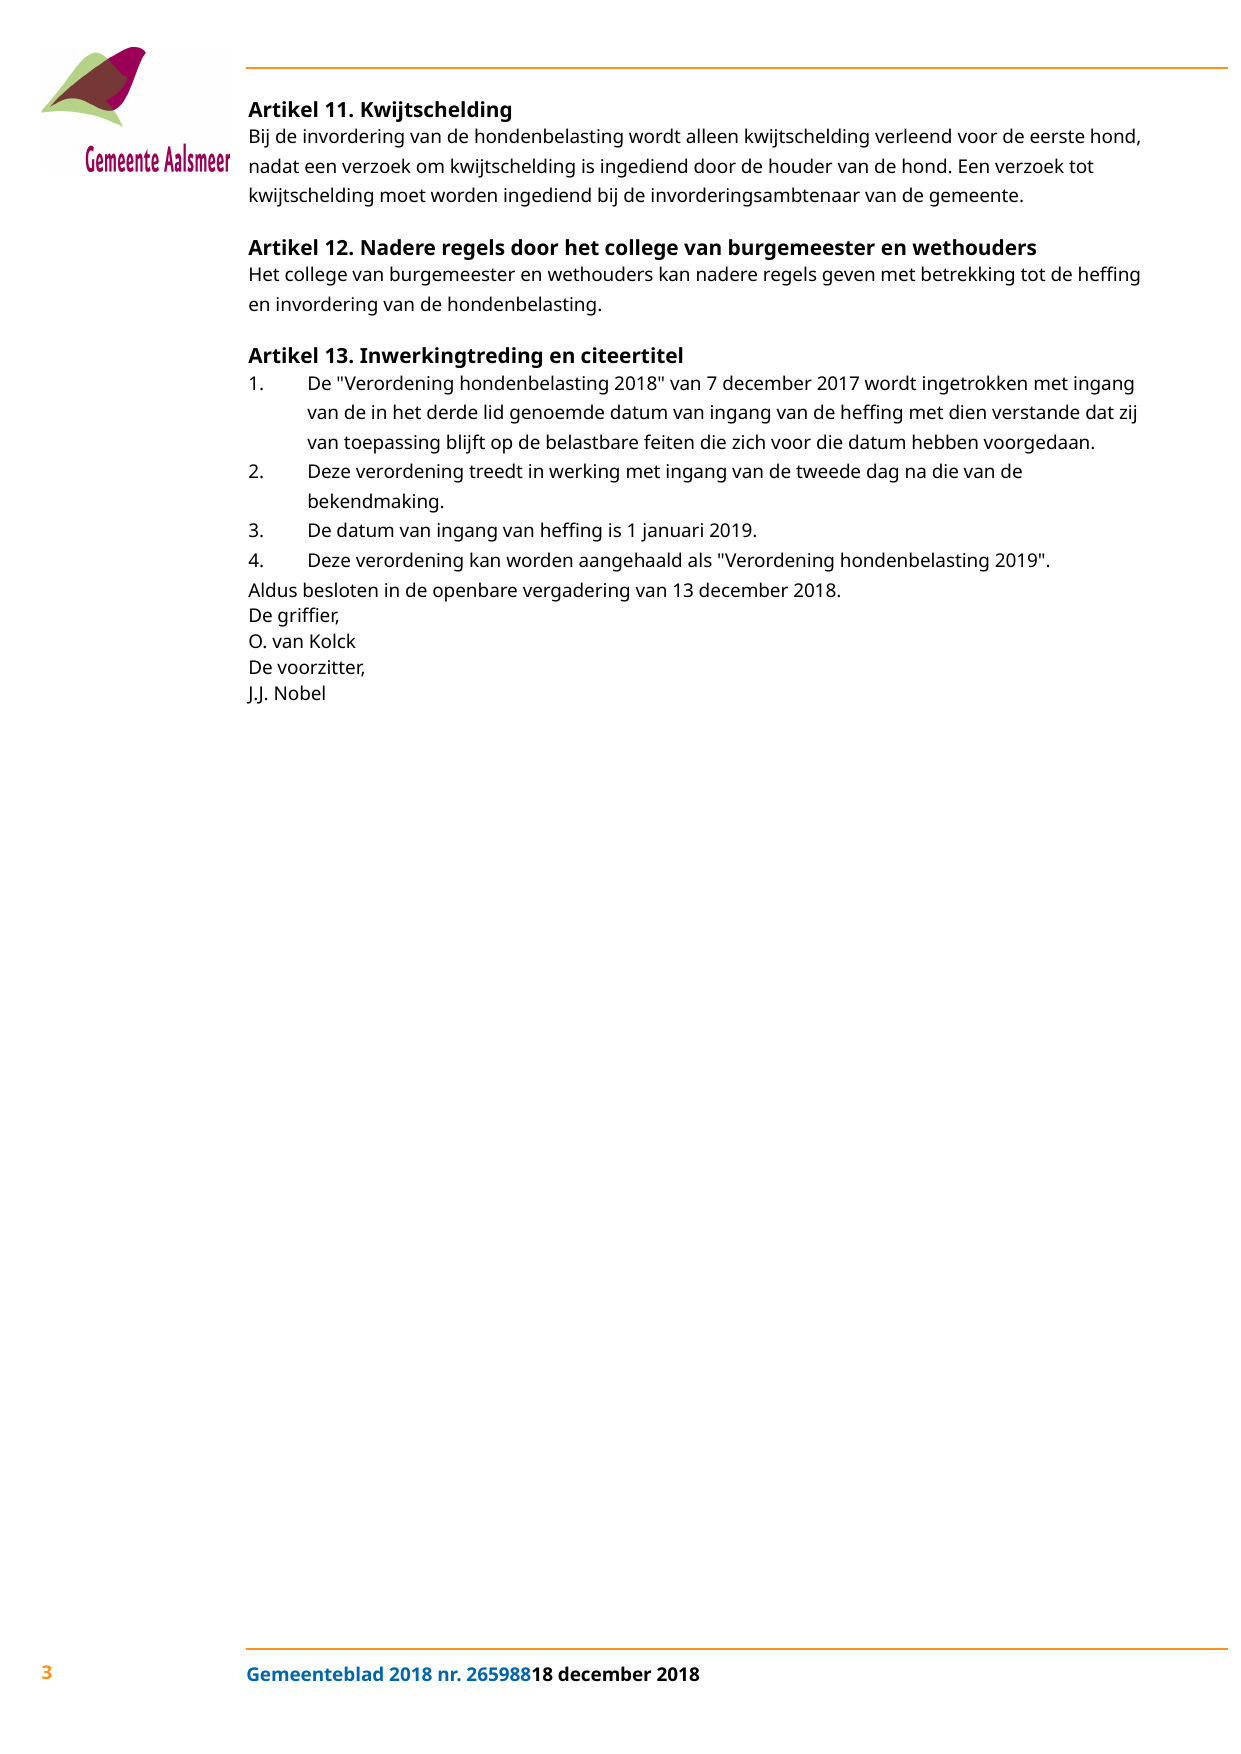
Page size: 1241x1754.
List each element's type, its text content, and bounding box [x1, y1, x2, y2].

text Artikel 12. Nadere regels door het college van burgemeester en wethouders [248, 233, 1152, 261]
text Artikel 13. Inwerkingtreding en citeertitel [248, 341, 1152, 370]
list Deze verordening treedt in werking met ingang van de tweede dag na die van de bekendmaking. [248, 458, 1152, 514]
picture [41, 47, 231, 172]
text Artikel 11. Kwijtschelding [248, 95, 1152, 123]
text J.J. Nobel [248, 680, 1152, 705]
text Het college van burgemeester en wethouders kan nadere regels geven met betrekking tot de heffing en invordering van de hondenbelasting. [248, 261, 1152, 317]
text Bij de invordering van de hondenbelasting wordt alleen kwijtschelding verleend voor de eerste hond, nadat een verzoek om kwijtschelding is ingediend door de houder van de hond. Een verzoek tot kwijtschelding moet worden ingediend bij de invorderingsambtenaar van de gemeente. [248, 123, 1152, 208]
list Deze verordening kan worden aangehaald als "Verordening hondenbelasting 2019". [248, 547, 1152, 573]
text De griffier, [248, 602, 1152, 628]
text De voorzitter, [248, 654, 1152, 680]
text O. van Kolck [248, 628, 1152, 654]
text Aldus besloten in de openbare vergadering van 13 december 2018. [248, 577, 1152, 602]
list De "Verordening hondenbelasting 2018" van 7 december 2017 wordt ingetrokken met ingang van de in het derde lid genoemde datum van ingang van de heffing met dien verstande dat zij van toepassing blijft op de belastbare feiten die zich voor die datum hebben voorgedaan. [248, 370, 1152, 454]
list De datum van ingang van heffing is 1 januari 2019. [248, 518, 1152, 543]
